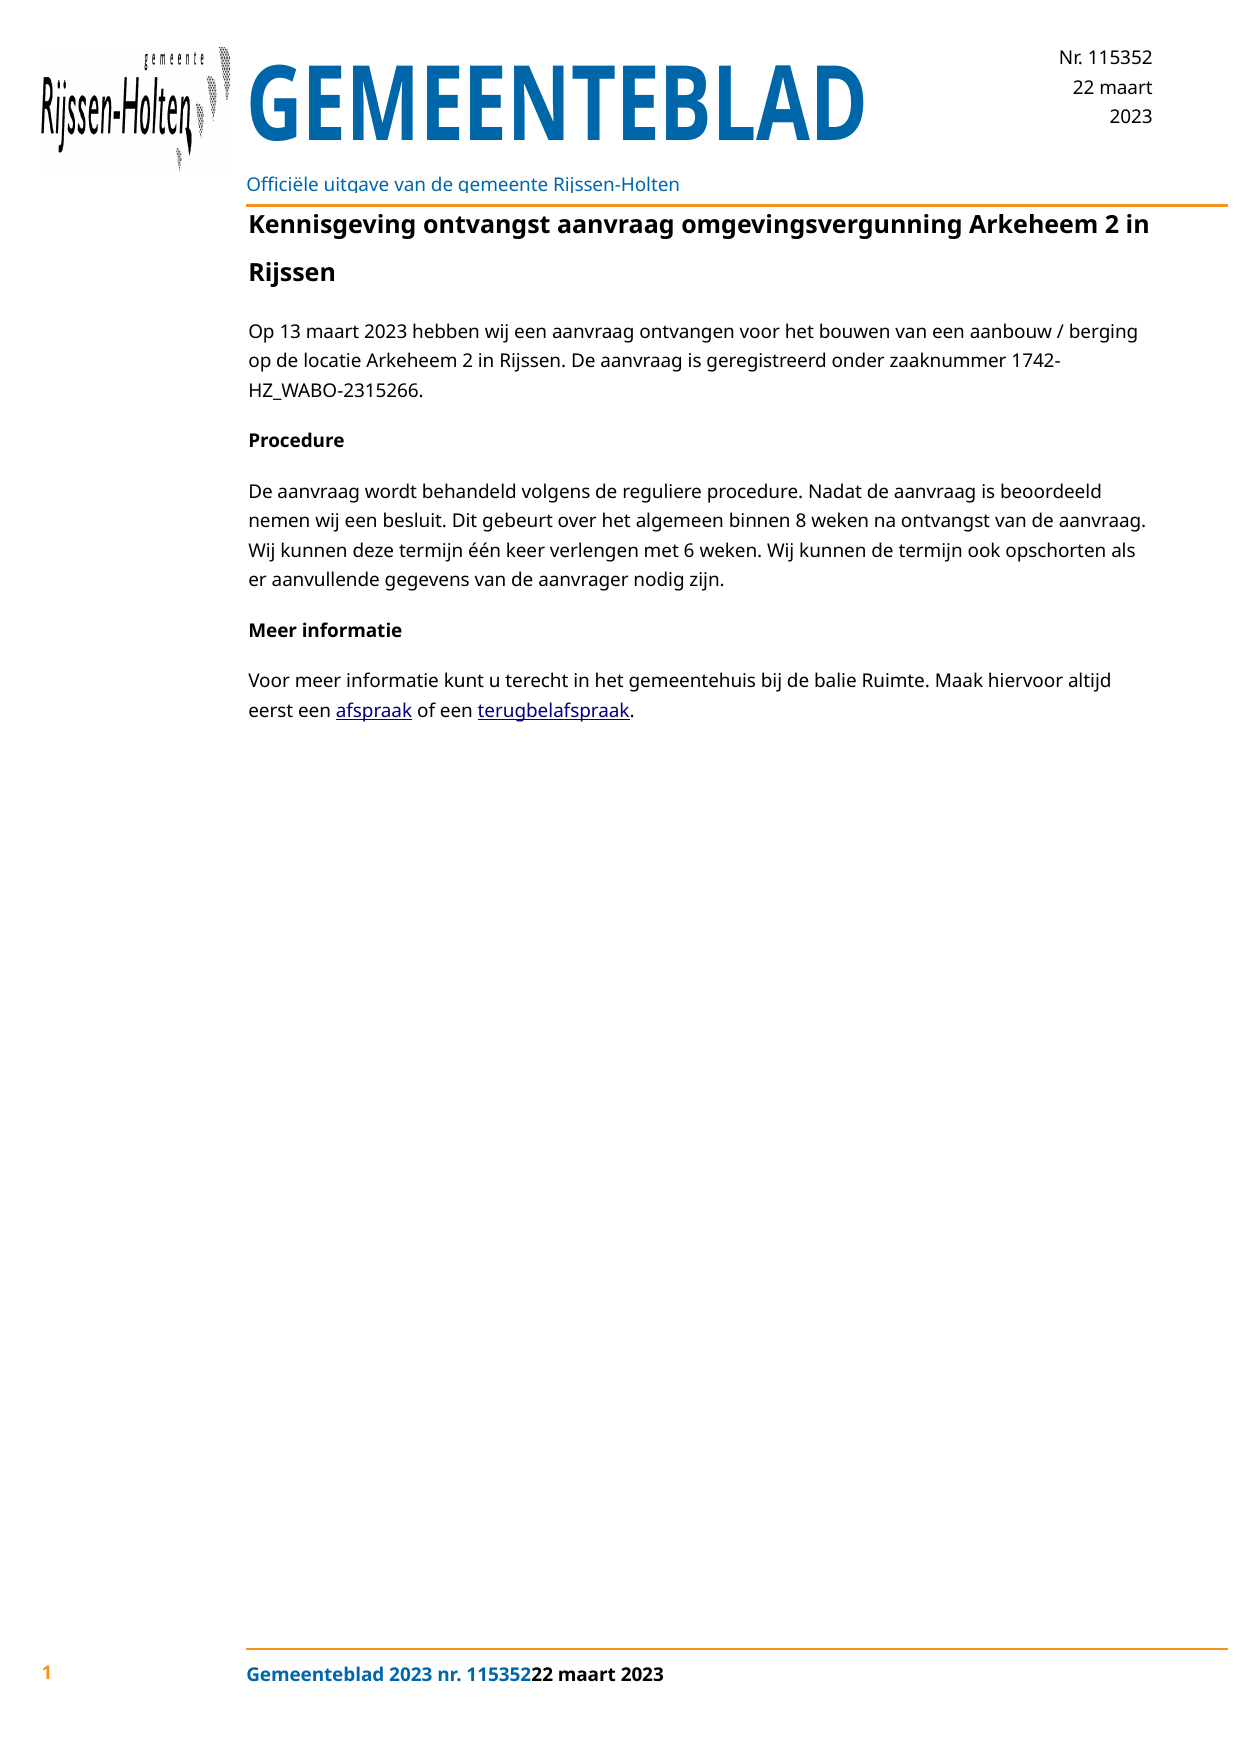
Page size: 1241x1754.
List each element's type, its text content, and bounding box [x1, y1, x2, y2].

text Voor meer informatie kunt u terecht in het gemeentehuis bij de balie Ruimte. Maak hiervoor altijd eerst een afspraak of een terugbelafspraak. [248, 667, 1152, 723]
picture [41, 47, 231, 172]
text Meer informatie [248, 617, 1152, 643]
text De aanvraag wordt behandeld volgens de reguliere procedure. Nadat de aanvraag is beoordeeld nemen wij een besluit. Dit gebeurt over het algemeen binnen 8 weken na ontvangst van de aanvraag. Wij kunnen deze termijn één keer verlengen met 6 weken. Wij kunnen de termijn ook opschorten als er aanvullende gegevens van de aanvrager nodig zijn. [248, 478, 1152, 592]
text Procedure [248, 427, 1152, 453]
text Op 13 maart 2023 hebben wij een aanvraag ontvangen voor het bouwen van een aanbouw / berging op de locatie Arkeheem 2 in Rijssen. De aanvraag is geregistreerd onder zaaknummer 1742-HZ_WABO-2315266. [248, 318, 1152, 403]
text Kennisgeving ontvangst aanvraag omgevingsvergunning Arkeheem 2 in Rijssen [248, 207, 1152, 288]
